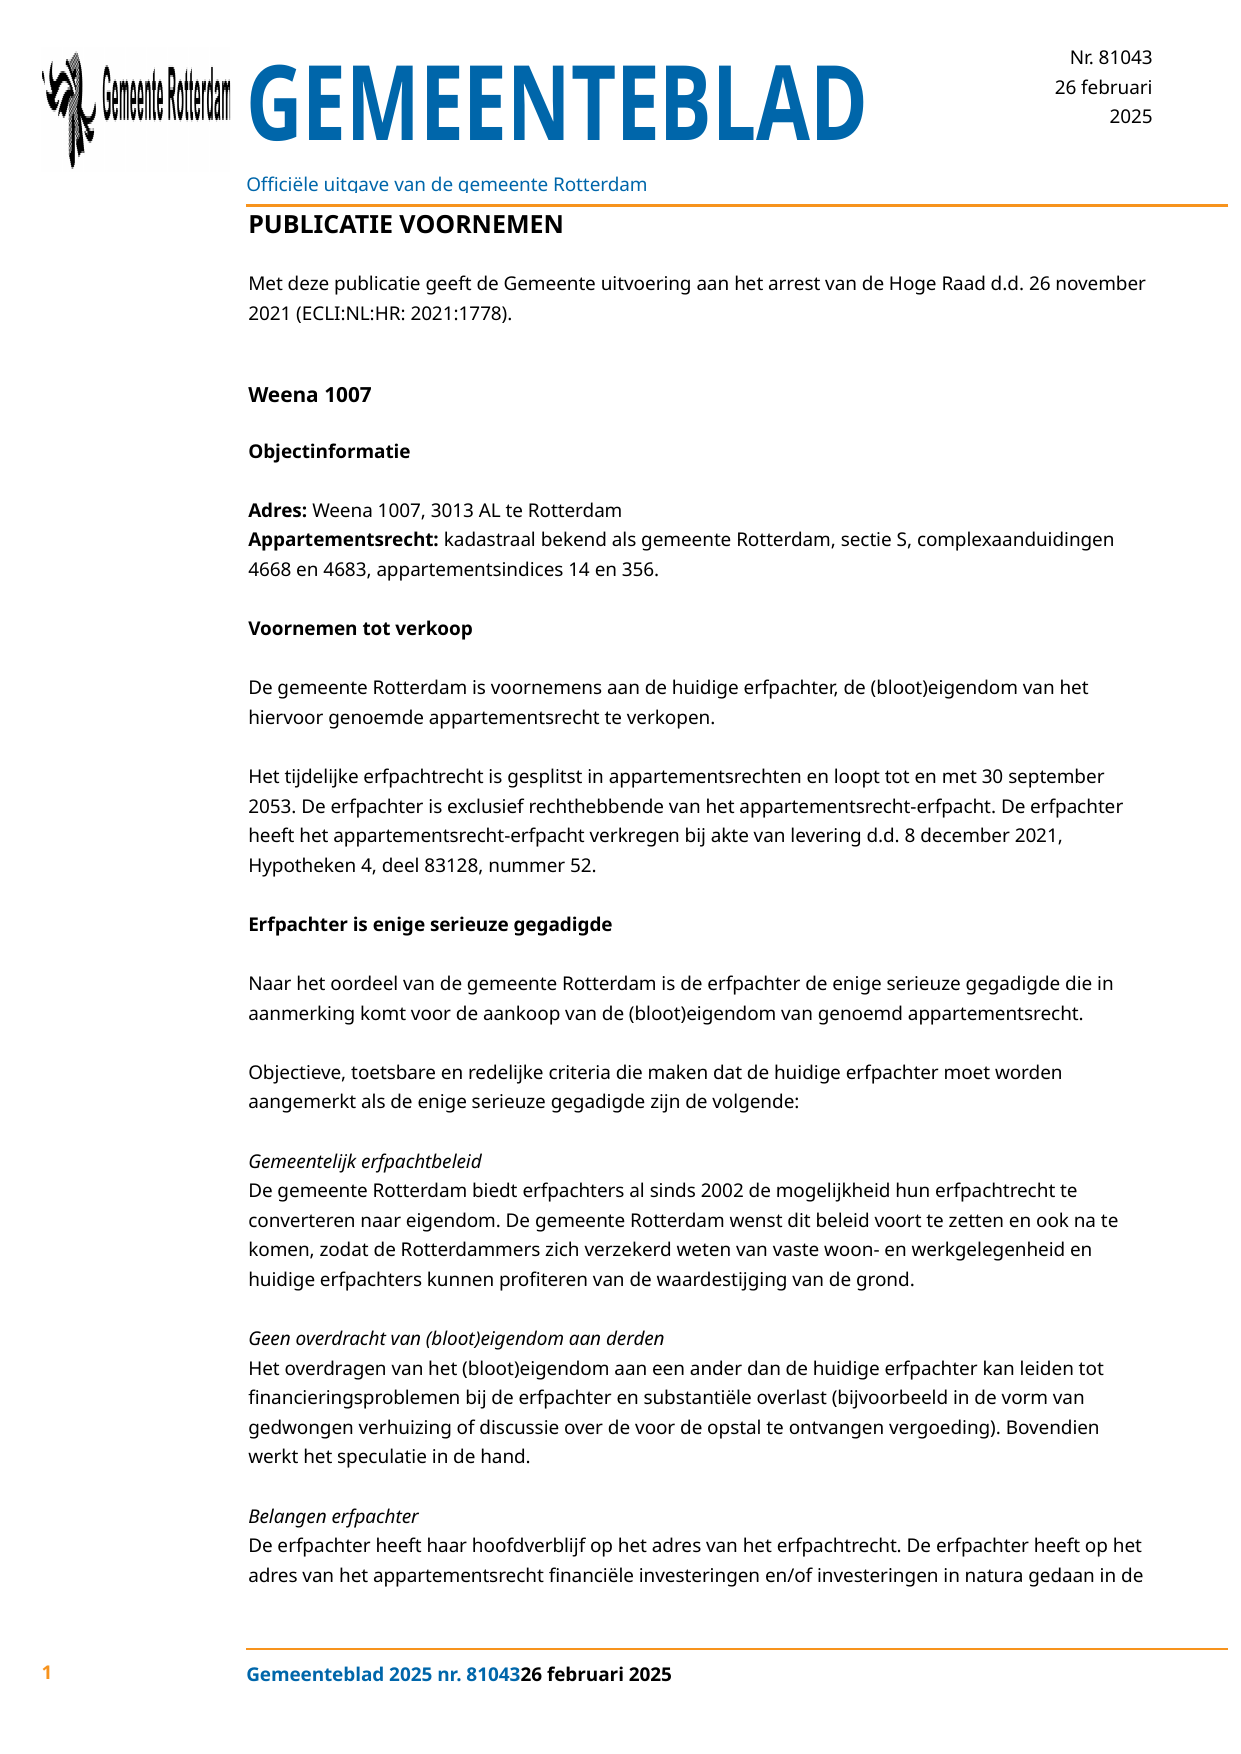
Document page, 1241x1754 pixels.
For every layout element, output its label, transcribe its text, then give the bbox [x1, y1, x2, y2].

text De gemeente Rotterdam biedt erfpachters al sinds 2002 de mogelijkheid hun erfpachtrecht te converteren naar eigendom. De gemeente Rotterdam wenst dit beleid voort te zetten en ook na te komen, zodat de Rotterdammers zich verzekerd weten van vaste woon- en werkgelegenheid en huidige erfpachters kunnen profiteren van de waardestijging van de grond. [248, 1177, 1152, 1292]
text Naar het oordeel van de gemeente Rotterdam is de erfpachter de enige serieuze gegadigde die in aanmerking komt voor de aankoop van de (bloot)eigendom van genoemd appartementsrecht. [248, 970, 1152, 1026]
text Weena 1007 [248, 380, 1152, 408]
picture [41, 47, 231, 172]
text Erfpachter is enige serieuze gegadigde [248, 911, 1152, 937]
text Appartementsrecht: kadastraal bekend als gemeente Rotterdam, sectie S, complexaanduidingen 4668 en 4683, appartementsindices 14 en 356. [248, 527, 1152, 582]
text De gemeente Rotterdam is voornemens aan de huidige erfpachter, de (bloot)eigendom van het hiervoor genoemde appartementsrecht te verkopen. [248, 674, 1152, 730]
text PUBLICATIE VOORNEMEN [248, 207, 1152, 241]
text Het tijdelijke erfpachtrecht is gesplitst in appartementsrechten en loopt tot en met 30 september 2053. De erfpachter is exclusief rechthebbende van het appartementsrecht-erfpacht. De erfpachter heeft het appartementsrecht-erfpacht verkregen bij akte van levering d.d. 8 december 2021, Hypotheken 4, deel 83128, nummer 52. [248, 763, 1152, 878]
text Belangen erfpachter [248, 1503, 1152, 1529]
text Adres: Weena 1007, 3013 AL te Rotterdam [248, 497, 1152, 523]
text De erfpachter heeft haar hoofdverblijf op het adres van het erfpachtrecht. De erfpachter heeft op het adres van het appartementsrecht financiële investeringen en/of investeringen in natura gedaan in de [248, 1532, 1152, 1588]
text Gemeentelijk erfpachtbeleid [248, 1148, 1152, 1174]
text Objectinformatie [248, 438, 1152, 464]
text Met deze publicatie geeft de Gemeente uitvoering aan het arrest van de Hoge Raad d.d. 26 november 2021 (ECLI:NL:HR: 2021:1778). [248, 270, 1152, 326]
text Objectieve, toetsbare en redelijke criteria die maken dat de huidige erfpachter moet worden aangemerkt als de enige serieuze gegadigde zijn de volgende: [248, 1059, 1152, 1114]
text Geen overdracht van (bloot)eigendom aan derden [248, 1325, 1152, 1351]
text Het overdragen van het (bloot)eigendom aan een ander dan de huidige erfpachter kan leiden tot financieringsproblemen bij de erfpachter en substantiële overlast (bijvoorbeeld in de vorm van gedwongen verhuizing of discussie over de voor de opstal te ontvangen vergoeding). Bovendien werkt het speculatie in de hand. [248, 1355, 1152, 1469]
text Voornemen tot verkoop [248, 615, 1152, 641]
